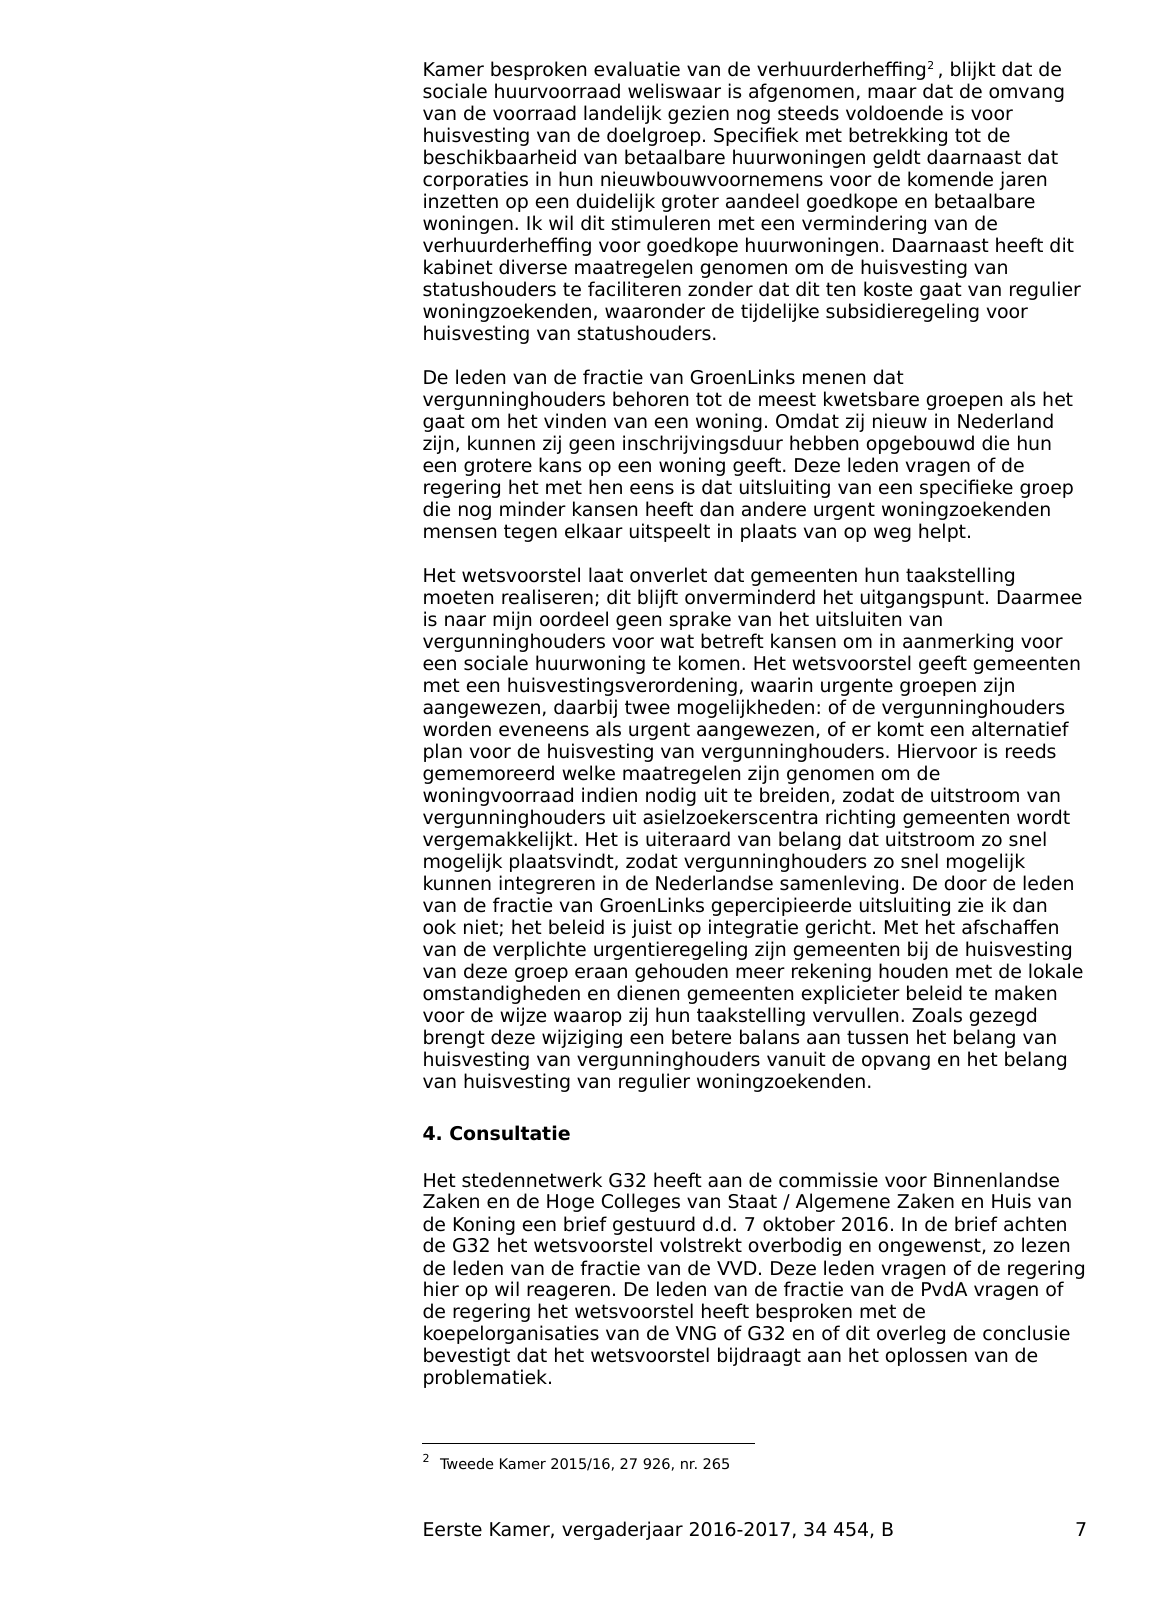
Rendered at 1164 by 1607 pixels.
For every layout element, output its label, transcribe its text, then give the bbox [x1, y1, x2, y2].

text Tweede Kamer 2015/16, 27 926, nr. 265 [422, 1452, 1087, 1474]
text Het stedennetwerk G32 heeft aan de commissie voor Binnenlandse Zaken en de Hoge Colleges van Staat / Algemene Zaken en Huis van de Koning een brief gestuurd d.d. 7 oktober 2016. In de brief achten de G32 het wetsvoorstel volstrekt overbodig en ongewenst, zo lezen de leden van de fractie van de VVD. Deze leden vragen of de regering hier op wil reageren. De leden van de fractie van de PvdA vragen of de regering het wetsvoorstel heeft besproken met de koepelorganisaties van de VNG of G32 en of dit overleg de conclusie bevestigt dat het wetsvoorstel bijdraagt aan het oplossen van de problematiek. [422, 1169, 1087, 1389]
text De leden van de fractie van GroenLinks menen dat vergunninghouders behoren tot de meest kwetsbare groepen als het gaat om het vinden van een woning. Omdat zij nieuw in Nederland zijn, kunnen zij geen inschrijvingsduur hebben opgebouwd die hun een grotere kans op een woning geeft. Deze leden vragen of de regering het met hen eens is dat uitsluiting van een specifieke groep die nog minder kansen heeft dan andere urgent woningzoekenden mensen tegen elkaar uitspeelt in plaats van op weg helpt. [422, 367, 1087, 543]
subtitle 4. Consultatie [422, 1122, 1087, 1144]
text Kamer besproken evaluatie van de verhuurderheffing, blijkt dat de sociale huurvoorraad weliswaar is afgenomen, maar dat de omvang van de voorraad landelijk gezien nog steeds voldoende is voor huisvesting van de doelgroep. Specifiek met betrekking tot de beschikbaarheid van betaalbare huurwoningen geldt daarnaast dat corporaties in hun nieuwbouwvoornemens voor de komende jaren inzetten op een duidelijk groter aandeel goedkope en betaalbare woningen. Ik wil dit stimuleren met een vermindering van de verhuurderheffing voor goedkope huurwoningen. Daarnaast heeft dit kabinet diverse maatregelen genomen om de huisvesting van statushouders te faciliteren zonder dat dit ten koste gaat van regulier woningzoekenden, waaronder de tijdelijke subsidieregeling voor huisvesting van statushouders. [422, 59, 1087, 345]
text Het wetsvoorstel laat onverlet dat gemeenten hun taakstelling moeten realiseren; dit blijft onverminderd het uitgangspunt. Daarmee is naar mijn oordeel geen sprake van het uitsluiten van vergunninghouders voor wat betreft kansen om in aanmerking voor een sociale huurwoning te komen. Het wetsvoorstel geeft gemeenten met een huisvestingsverordening, waarin urgente groepen zijn aangewezen, daarbij twee mogelijkheden: of de vergunninghouders worden eveneens als urgent aangewezen, of er komt een alternatief plan voor de huisvesting van vergunninghouders. Hiervoor is reeds gememoreerd welke maatregelen zijn genomen om de woningvoorraad indien nodig uit te breiden, zodat de uitstroom van vergunninghouders uit asielzoekerscentra richting gemeenten wordt vergemakkelijkt. Het is uiteraard van belang dat uitstroom zo snel mogelijk plaatsvindt, zodat vergunninghouders zo snel mogelijk kunnen integreren in de Nederlandse samenleving. De door de leden van de fractie van GroenLinks gepercipieerde uitsluiting zie ik dan ook niet; het beleid is juist op integratie gericht. Met het afschaffen van de verplichte urgentieregeling zijn gemeenten bij de huisvesting van deze groep eraan gehouden meer rekening houden met de lokale omstandigheden en dienen gemeenten explicieter beleid te maken voor de wijze waarop zij hun taakstelling vervullen. Zoals gezegd brengt deze wijziging een betere balans aan tussen het belang van huisvesting van vergunninghouders vanuit de opvang en het belang van huisvesting van regulier woningzoekenden. [422, 565, 1087, 1092]
